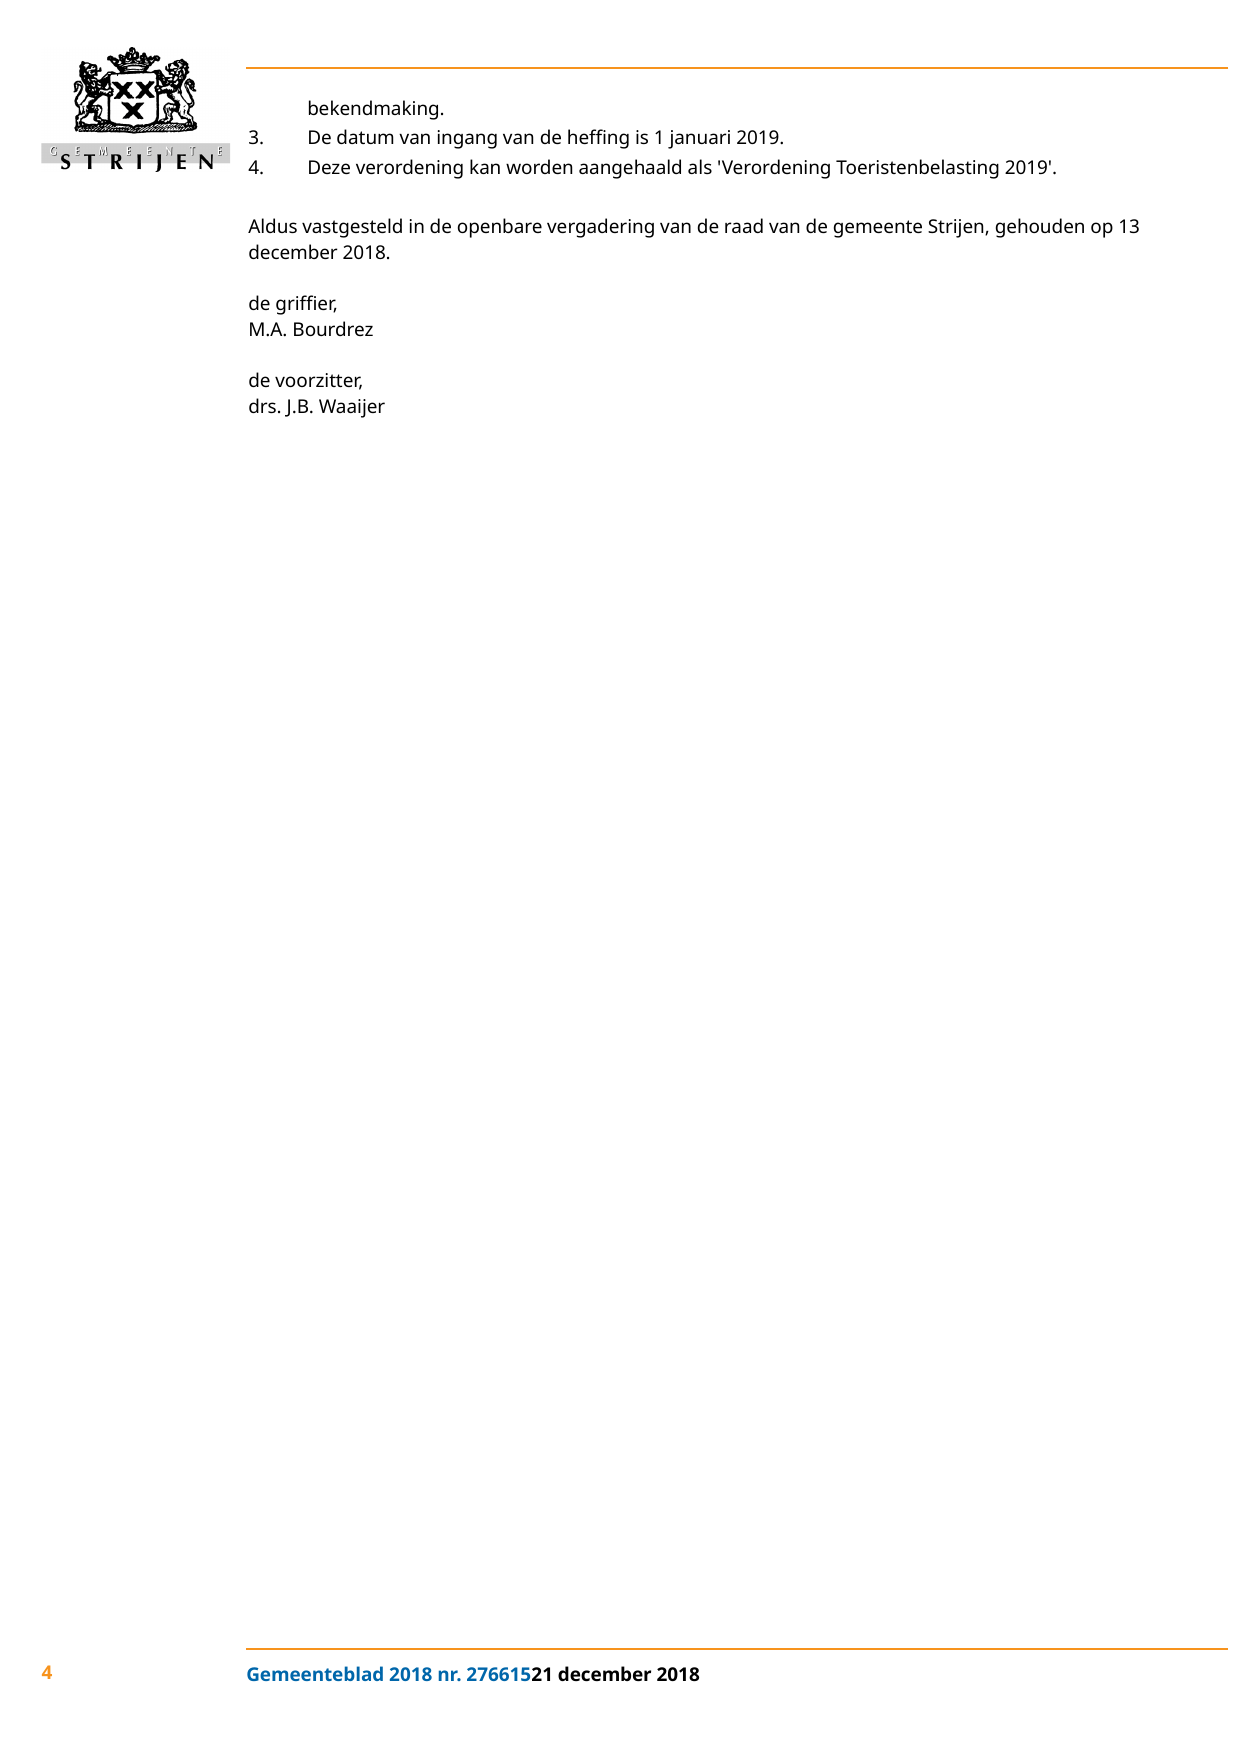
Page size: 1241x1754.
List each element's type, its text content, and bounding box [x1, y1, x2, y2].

text Aldus vastgesteld in de openbare vergadering van de raad van de gemeente Strijen, gehouden op 13 december 2018. [248, 213, 1152, 264]
text M.A. Bourdrez [248, 316, 1152, 342]
list De datum van ingang van de heffing is 1 januari 2019. [248, 124, 1152, 150]
list bekendmaking. [248, 95, 1152, 121]
text de voorzitter, [248, 367, 1152, 393]
text drs. J.B. Waaijer [248, 393, 1152, 419]
text de griffier, [248, 290, 1152, 316]
list Deze verordening kan worden aangehaald als 'Verordening Toeristenbelasting 2019'. [248, 154, 1152, 180]
picture [41, 47, 231, 172]
